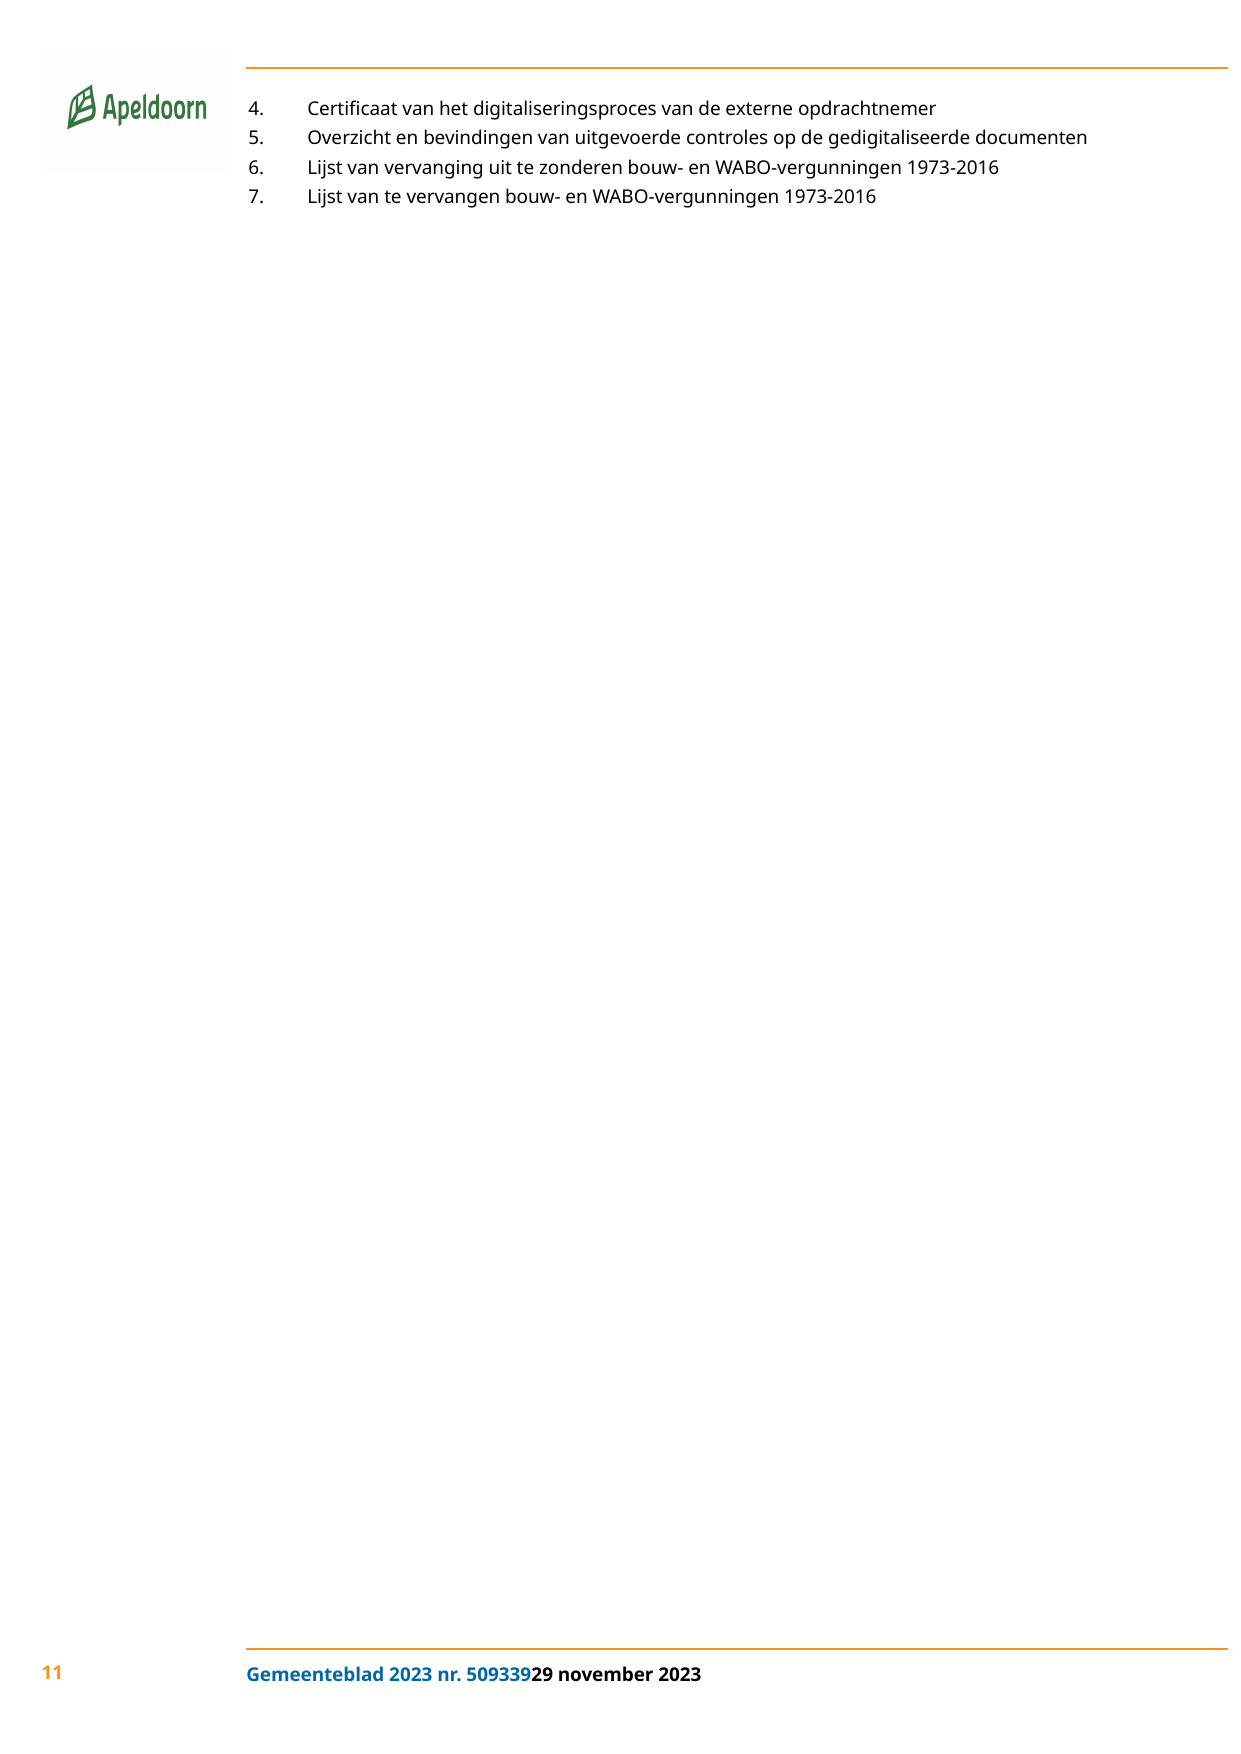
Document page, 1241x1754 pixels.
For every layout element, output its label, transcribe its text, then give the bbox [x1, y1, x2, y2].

list Certificaat van het digitaliseringsproces van de externe opdrachtnemer [248, 95, 1152, 121]
picture [41, 47, 231, 172]
list Overzicht en bevindingen van uitgevoerde controles op de gedigitaliseerde documenten [248, 124, 1152, 150]
list Lijst van te vervangen bouw- en WABO-vergunningen 1973-2016 [248, 183, 1152, 209]
list Lijst van vervanging uit te zonderen bouw- en WABO-vergunningen 1973-2016 [248, 154, 1152, 180]
